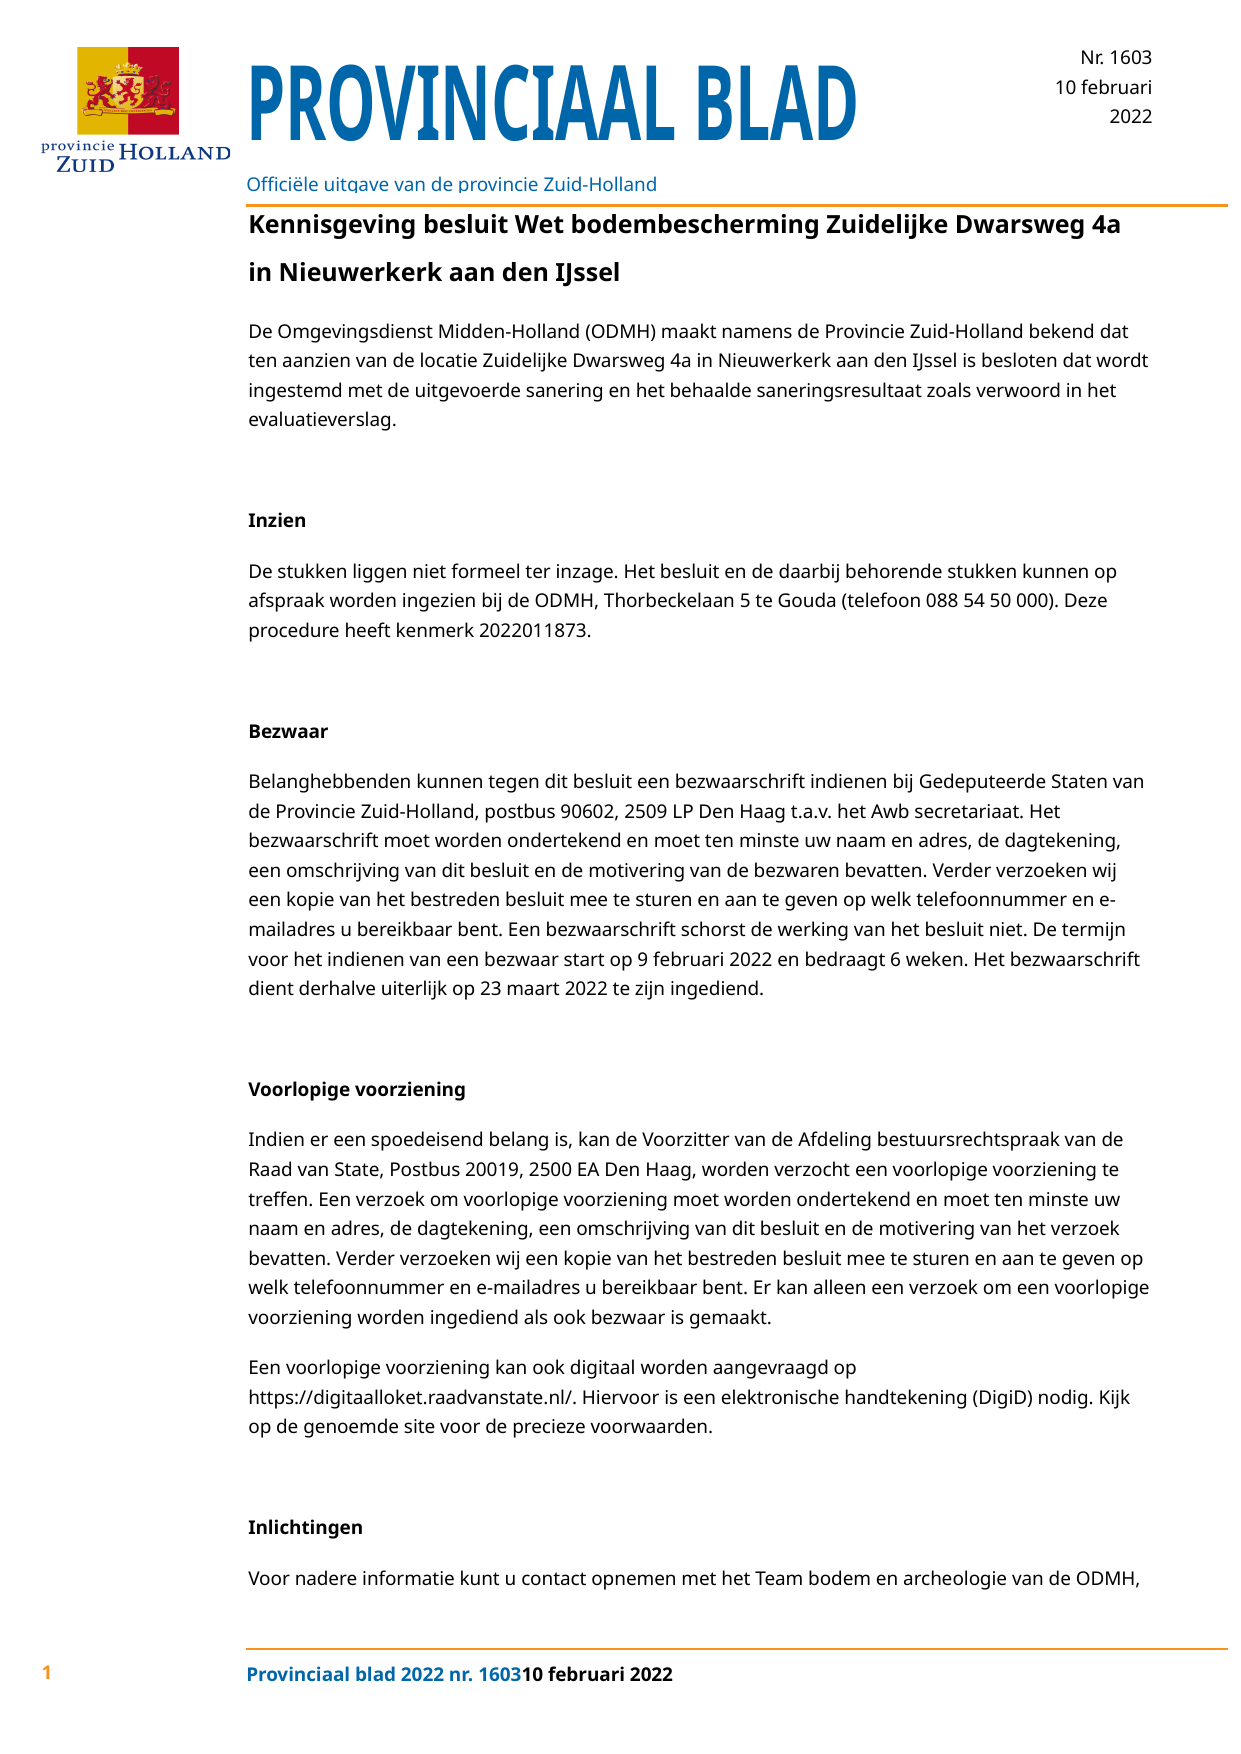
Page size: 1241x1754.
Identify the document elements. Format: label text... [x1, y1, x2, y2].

text Inlichtingen [248, 1514, 1152, 1540]
text De Omgevingsdienst Midden-Holland (ODMH) maakt namens de Provincie Zuid-Holland bekend dat ten aanzien van de locatie Zuidelijke Dwarsweg 4a in Nieuwerkerk aan den IJssel is besloten dat wordt ingestemd met de uitgevoerde sanering en het behaalde saneringsresultaat zoals verwoord in het evaluatieverslag. [248, 318, 1152, 432]
text Indien er een spoedeisend belang is, kan de Voorzitter van de Afdeling bestuursrechtspraak van de Raad van State, Postbus 20019, 2500 EA Den Haag, worden verzocht een voorlopige voorziening te treffen. Een verzoek om voorlopige voorziening moet worden ondertekend en moet ten minste uw naam en adres, de dagtekening, een omschrijving van dit besluit en de motivering van het verzoek bevatten. Verder verzoeken wij een kopie van het bestreden besluit mee te sturen en aan te geven op welk telefoonnummer en e-mailadres u bereikbaar bent. Er kan alleen een verzoek om een voorlopige voorziening worden ingediend als ook bezwaar is gemaakt. [248, 1127, 1152, 1330]
text Belanghebbenden kunnen tegen dit besluit een bezwaarschrift indienen bij Gedeputeerde Staten van de Provincie Zuid-Holland, postbus 90602, 2509 LP Den Haag t.a.v. het Awb secretariaat. Het bezwaarschrift moet worden ondertekend en moet ten minste uw naam en adres, de dagtekening, een omschrijving van dit besluit en de motivering van de bezwaren bevatten. Verder verzoeken wij een kopie van het bestreden besluit mee te sturen en aan te geven op welk telefoonnummer en e-mailadres u bereikbaar bent. Een bezwaarschrift schorst de werking van het besluit niet. De termijn voor het indienen van een bezwaar start op 9 februari 2022 en bedraagt 6 weken. Het bezwaarschrift dient derhalve uiterlijk op 23 maart 2022 te zijn ingediend. [248, 768, 1152, 1001]
text Voor nadere informatie kunt u contact opnemen met het Team bodem en archeologie van de ODMH, [248, 1565, 1152, 1591]
text Kennisgeving besluit Wet bodembescherming Zuidelijke Dwarsweg 4a in Nieuwerkerk aan den IJssel [248, 207, 1152, 288]
text Voorlopige voorziening [248, 1076, 1152, 1102]
picture [41, 47, 231, 172]
text De stukken liggen niet formeel ter inzage. Het besluit en de daarbij behorende stukken kunnen op afspraak worden ingezien bij de ODMH, Thorbeckelaan 5 te Gouda (telefoon 088 54 50 000). Deze procedure heeft kenmerk 2022011873. [248, 558, 1152, 643]
text Inzien [248, 507, 1152, 533]
text Bezwaar [248, 718, 1152, 744]
text Een voorlopige voorziening kan ook digitaal worden aangevraagd op https://digitaalloket.raadvanstate.nl/. Hiervoor is een elektronische handtekening (DigiD) nodig. Kijk op de genoemde site voor de precieze voorwaarden. [248, 1354, 1152, 1439]
